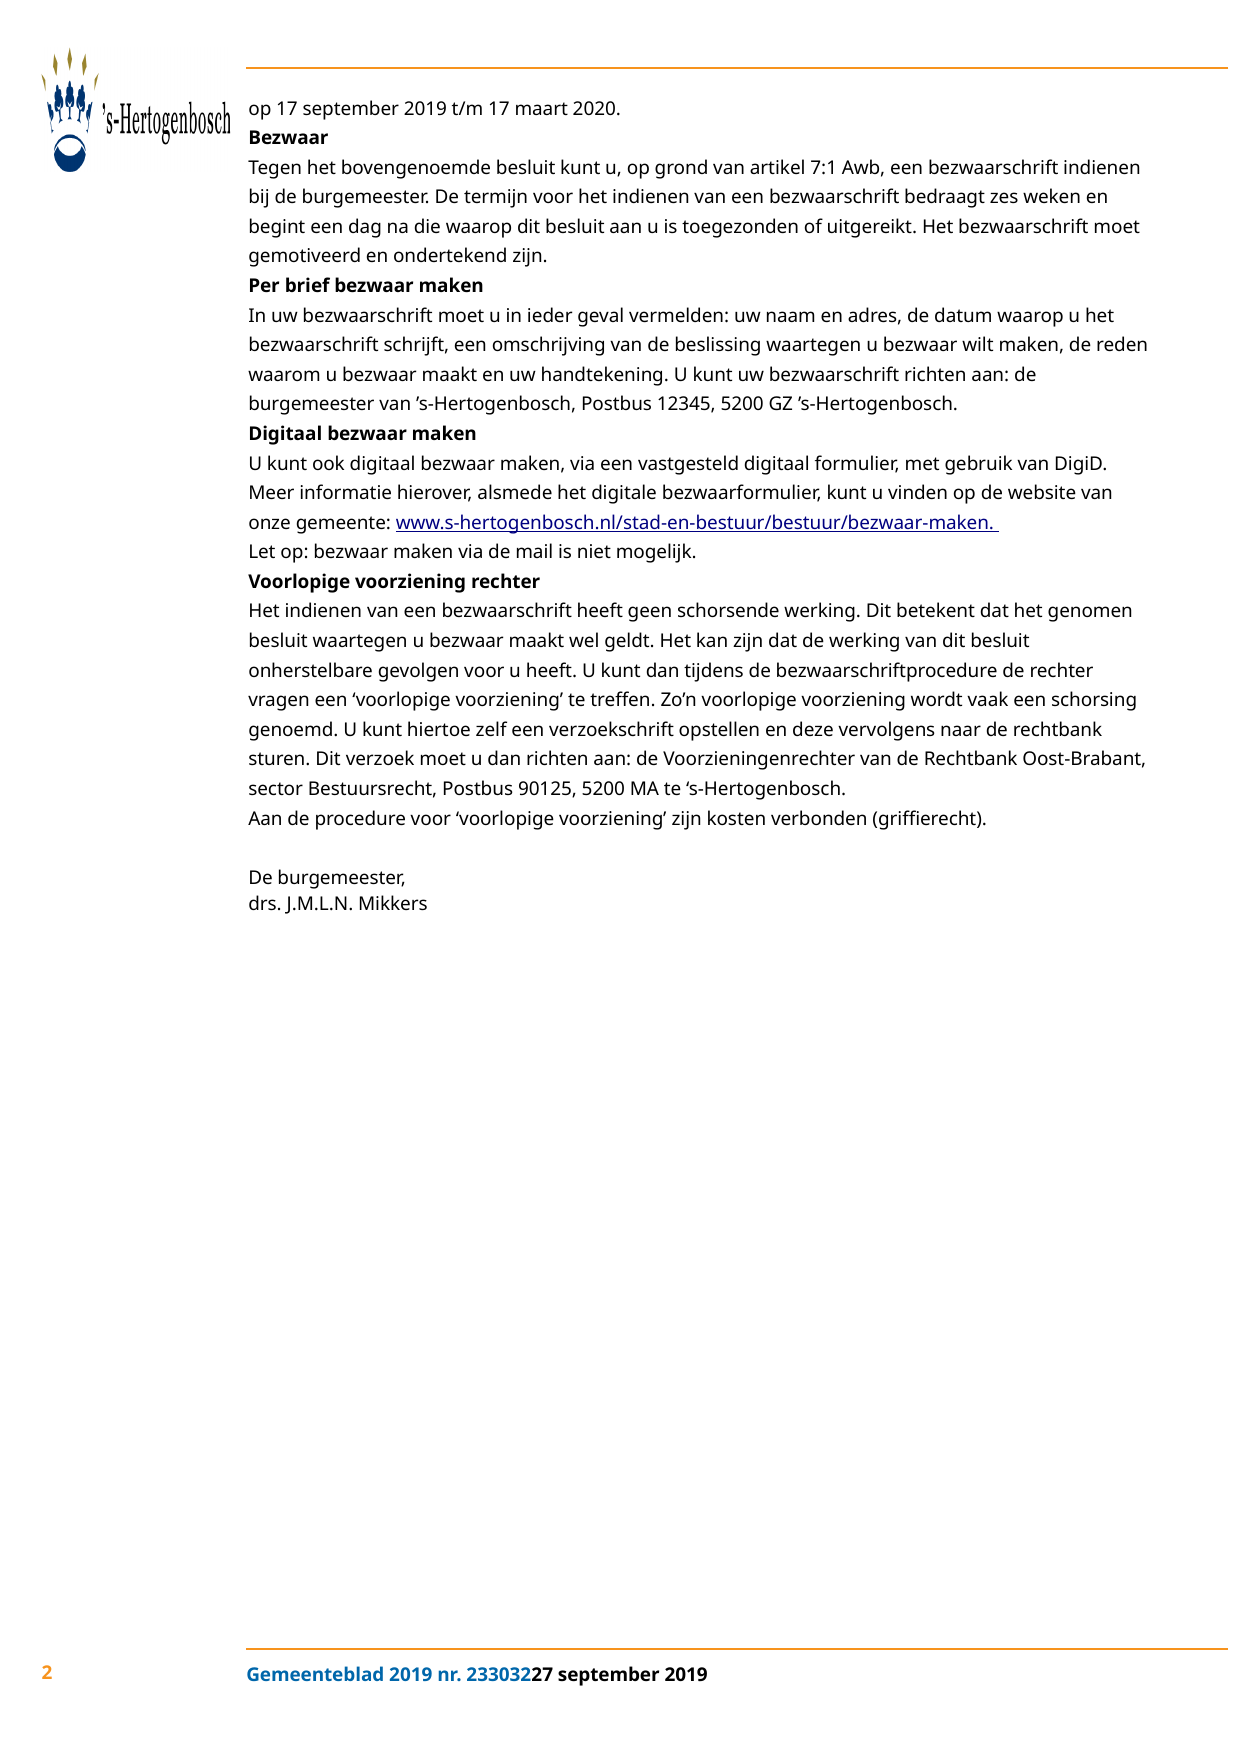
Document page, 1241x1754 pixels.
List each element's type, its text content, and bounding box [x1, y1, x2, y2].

text op 17 september 2019 t/m 17 maart 2020. [248, 95, 1152, 121]
text Per brief bezwaar maken [248, 272, 1152, 298]
text Bezwaar [248, 124, 1152, 150]
text Digitaal bezwaar maken [248, 420, 1152, 446]
text U kunt ook digitaal bezwaar maken, via een vastgesteld digitaal formulier, met gebruik van DigiD. [248, 450, 1152, 476]
text De burgemeester, [248, 864, 1152, 890]
text drs. J.M.L.N. Mikkers [248, 890, 1152, 915]
picture [41, 47, 231, 172]
text Voorlopige voorziening rechter [248, 568, 1152, 594]
text Let op: bezwaar maken via de mail is niet mogelijk. [248, 538, 1152, 564]
text Meer informatie hierover, alsmede het digitale bezwaarformulier, kunt u vinden op de website van onze gemeente: www.s-hertogenbosch.nl/stad-en-bestuur/bestuur/bezwaar-maken. [248, 479, 1152, 535]
text Het indienen van een bezwaarschrift heeft geen schorsende werking. Dit betekent dat het genomen besluit waartegen u bezwaar maakt wel geldt. Het kan zijn dat de werking van dit besluit onherstelbare gevolgen voor u heeft. U kunt dan tijdens de bezwaarschriftprocedure de rechter vragen een ‘voorlopige voorziening’ te treffen. Zo’n voorlopige voorziening wordt vaak een schorsing genoemd. U kunt hiertoe zelf een verzoekschrift opstellen en deze vervolgens naar de rechtbank sturen. Dit verzoek moet u dan richten aan: de Voorzieningenrechter van de Rechtbank Oost-Brabant, sector Bestuursrecht, Postbus 90125, 5200 MA te ‘s-Hertogenbosch. [248, 598, 1152, 801]
text In uw bezwaarschrift moet u in ieder geval vermelden: uw naam en adres, de datum waarop u het bezwaarschrift schrijft, een omschrijving van de beslissing waartegen u bezwaar wilt maken, de reden waarom u bezwaar maakt en uw handtekening. U kunt uw bezwaarschrift richten aan: de burgemeester van ’s-Hertogenbosch, Postbus 12345, 5200 GZ ’s-Hertogenbosch. [248, 302, 1152, 416]
text Aan de procedure voor ‘voorlopige voorziening’ zijn kosten verbonden (griffierecht). [248, 805, 1152, 831]
text Tegen het bovengenoemde besluit kunt u, op grond van artikel 7:1 Awb, een bezwaarschrift indienen bij de burgemeester. De termijn voor het indienen van een bezwaarschrift bedraagt zes weken en begint een dag na die waarop dit besluit aan u is toegezonden of uitgereikt. Het bezwaarschrift moet gemotiveerd en ondertekend zijn. [248, 154, 1152, 268]
